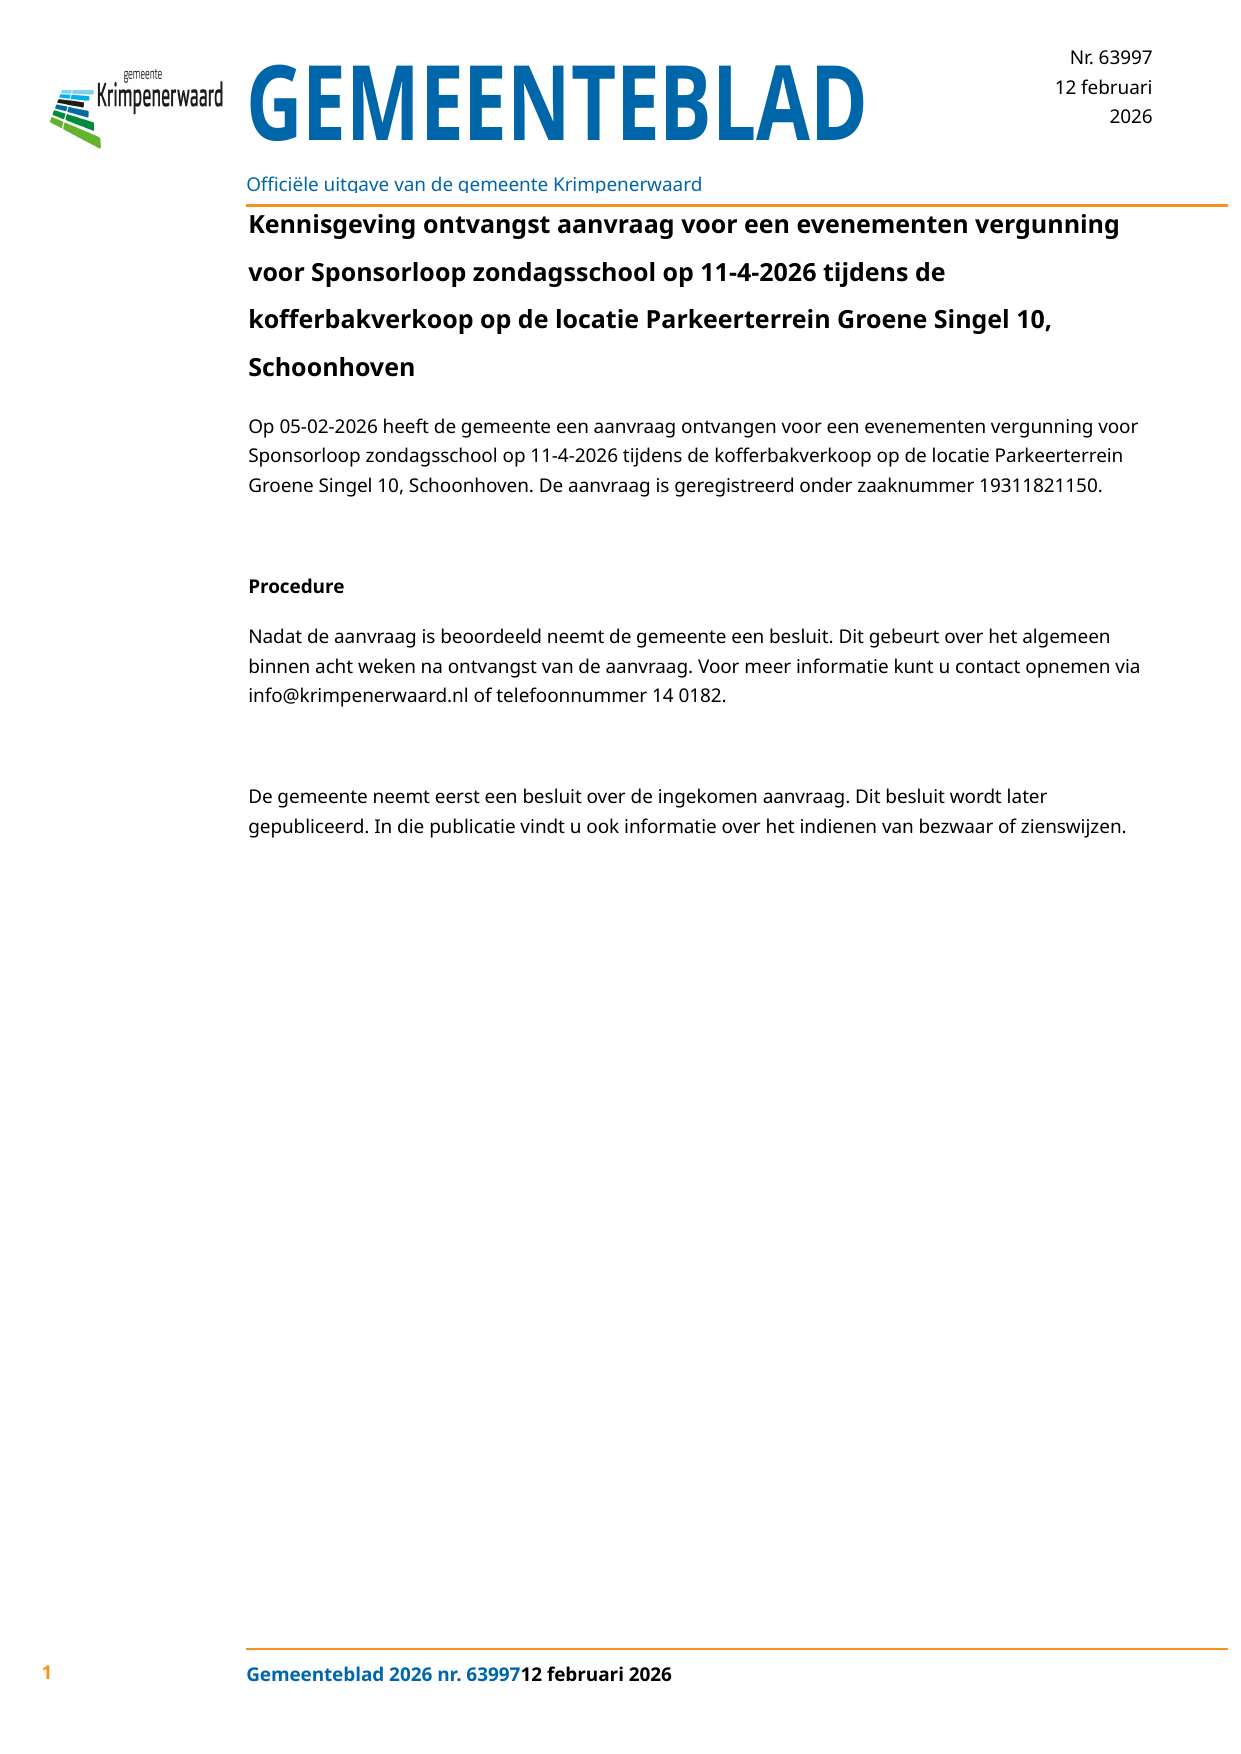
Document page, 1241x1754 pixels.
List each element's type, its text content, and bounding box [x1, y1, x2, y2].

text Kennisgeving ontvangst aanvraag voor een evenementen vergunning voor Sponsorloop zondagsschool op 11-4-2026 tijdens de kofferbakverkoop op de locatie Parkeerterrein Groene Singel 10, Schoonhoven [248, 207, 1152, 384]
text Op 05-02-2026 heeft de gemeente een aanvraag ontvangen voor een evenementen vergunning voor Sponsorloop zondagsschool op 11-4-2026 tijdens de kofferbakverkoop op de locatie Parkeerterrein Groene Singel 10, Schoonhoven. De aanvraag is geregistreerd onder zaaknummer 19311821150. [248, 413, 1152, 498]
text De gemeente neemt eerst een besluit over de ingekomen aanvraag. Dit besluit wordt later gepubliceerd. In die publicatie vindt u ook informatie over het indienen van bezwaar of zienswijzen. [248, 783, 1152, 839]
picture [41, 47, 231, 172]
text Nadat de aanvraag is beoordeeld neemt de gemeente een besluit. Dit gebeurt over het algemeen binnen acht weken na ontvangst van de aanvraag. Voor meer informatie kunt u contact opnemen via info@krimpenerwaard.nl of telefoonnummer 14 0182. [248, 623, 1152, 708]
text Procedure [248, 573, 1152, 599]
